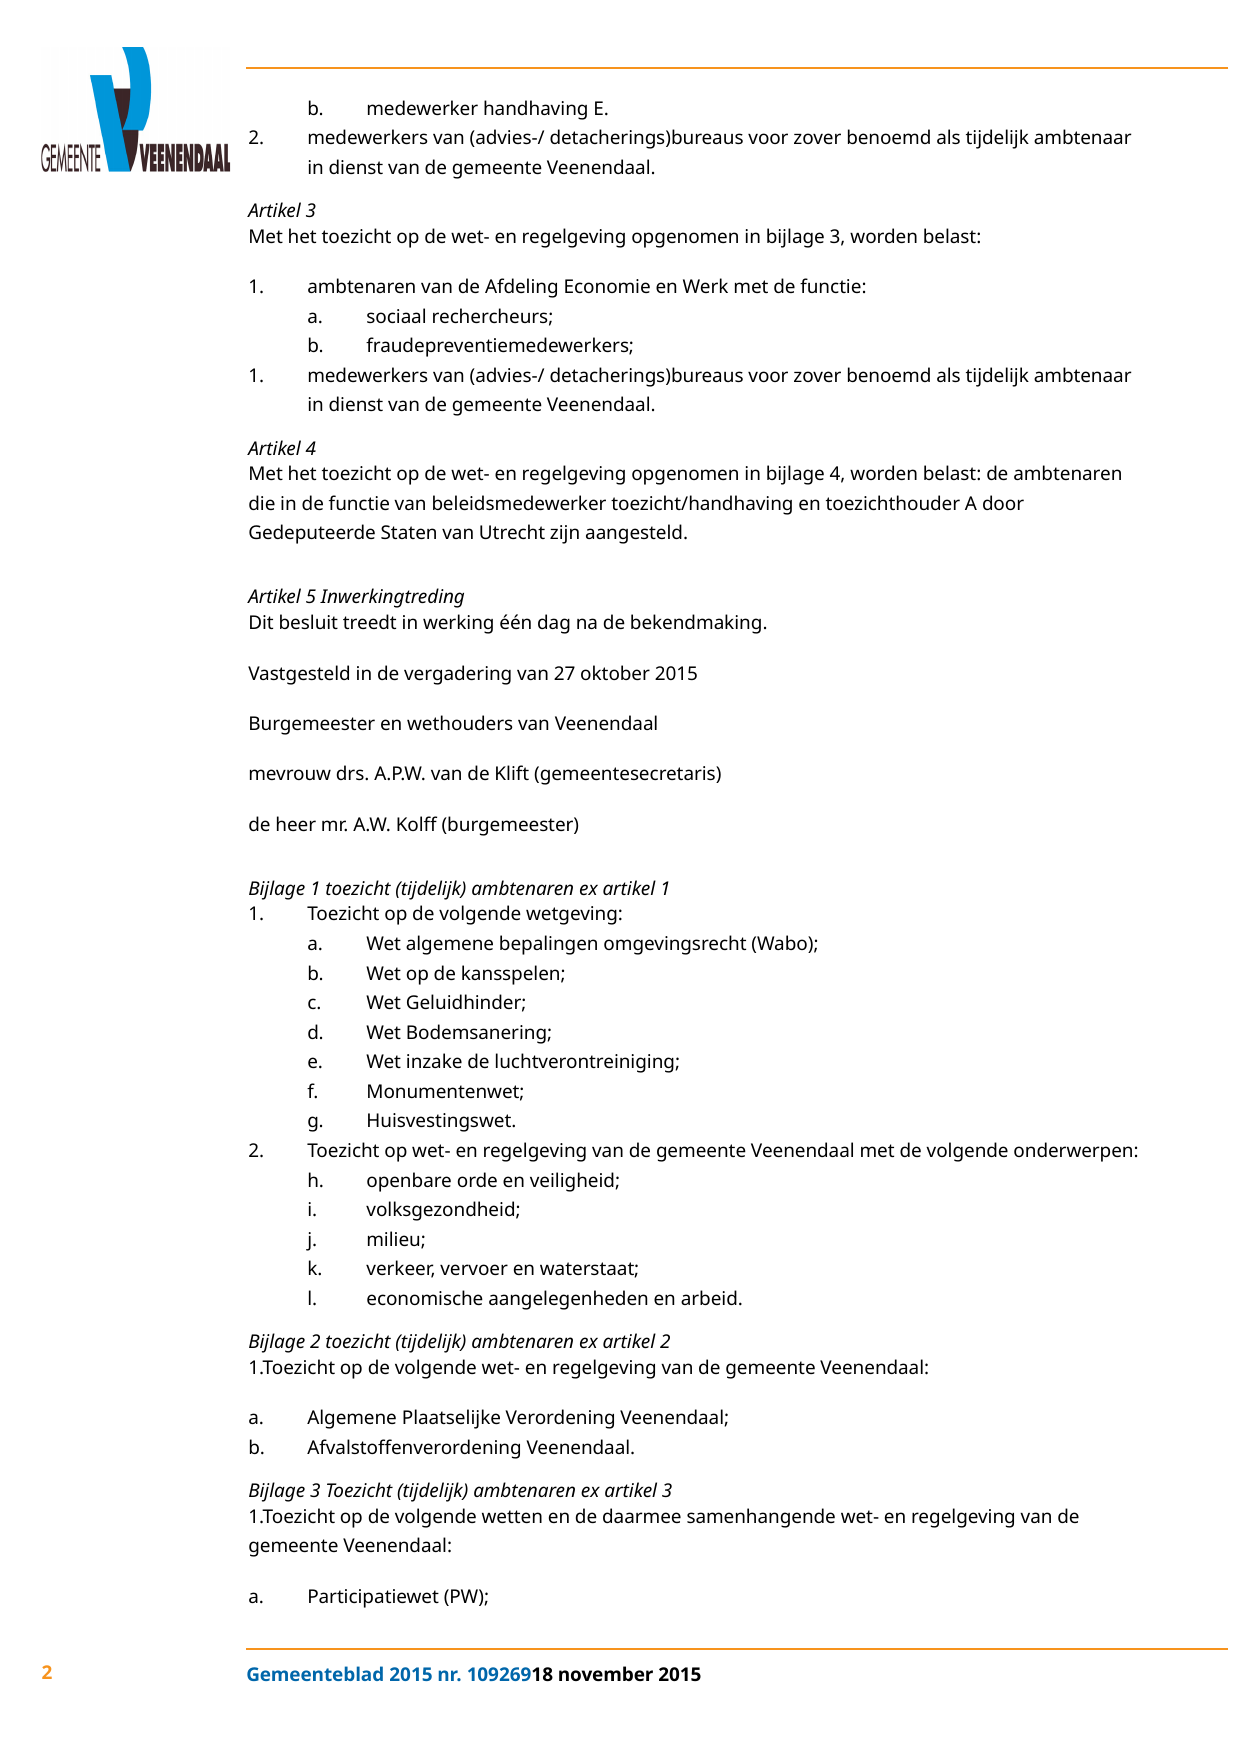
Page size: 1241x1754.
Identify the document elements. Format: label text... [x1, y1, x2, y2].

list milieu; [307, 1226, 1152, 1252]
list Participatiewet (PW); [248, 1583, 1152, 1609]
list Huisvestingswet. [307, 1108, 1152, 1133]
text Artikel 5 Inwerkingtreding [248, 583, 1152, 609]
text Bijlage 3 Toezicht (tijdelijk) ambtenaren ex artikel 3 [248, 1477, 1152, 1503]
list Wet Bodemsanering; [307, 1019, 1152, 1045]
list medewerkers van (advies-/ detacherings)bureaus voor zover benoemd als tijdelijk ambtenaar in dienst van de gemeente Veenendaal. [248, 124, 1152, 180]
text Bijlage 1 toezicht (tijdelijk) ambtenaren ex artikel 1 [248, 875, 1152, 901]
text Dit besluit treedt in werking één dag na de bekendmaking. [248, 609, 1152, 635]
list Toezicht op wet- en regelgeving van de gemeente Veenendaal met de volgende onderwerpen: [248, 1137, 1152, 1163]
text Artikel 4 [248, 435, 1152, 460]
list medewerkers van (advies-/ detacherings)bureaus voor zover benoemd als tijdelijk ambtenaar in dienst van de gemeente Veenendaal. [248, 362, 1152, 417]
text Artikel 3 [248, 197, 1152, 223]
text Burgemeester en wethouders van Veenendaal [248, 710, 1152, 736]
list sociaal rechercheurs; [307, 303, 1152, 328]
list medewerker handhaving E. [307, 95, 1152, 121]
list Wet op de kansspelen; [307, 960, 1152, 986]
list openbare orde en veiligheid; [307, 1167, 1152, 1193]
text Met het toezicht op de wet- en regelgeving opgenomen in bijlage 4, worden belast: de ambtenaren die in de functie van beleidsmedewerker toezicht/handhaving en toezichthouder A door Gedeputeerde Staten van Utrecht zijn aangesteld. [248, 460, 1152, 545]
list Toezicht op de volgende wetgeving: [248, 901, 1152, 926]
list economische aangelegenheden en arbeid. [307, 1285, 1152, 1311]
list volksgezondheid; [307, 1196, 1152, 1222]
text de heer mr. A.W. Kolff (burgemeester) [248, 811, 1152, 837]
picture [123, 47, 231, 172]
text Bijlage 2 toezicht (tijdelijk) ambtenaren ex artikel 2 [248, 1328, 1152, 1354]
list verkeer, vervoer en waterstaat; [307, 1256, 1152, 1281]
list Afvalstoffenverordening Veenendaal. [248, 1434, 1152, 1460]
text mevrouw drs. A.P.W. van de Klift (gemeentesecretaris) [248, 761, 1152, 786]
text Vastgesteld in de vergadering van 27 oktober 2015 [248, 660, 1152, 685]
list fraudepreventiemedewerkers; [307, 332, 1152, 358]
text 1.Toezicht op de volgende wetten en de daarmee samenhangende wet- en regelgeving van de gemeente Veenendaal: [248, 1503, 1152, 1558]
text Met het toezicht op de wet- en regelgeving opgenomen in bijlage 3, worden belast: [248, 223, 1152, 248]
list Wet algemene bepalingen omgevingsrecht (Wabo); [307, 930, 1152, 956]
list Monumentenwet; [307, 1078, 1152, 1104]
text 1.Toezicht op de volgende wet- en regelgeving van de gemeente Veenendaal: [248, 1354, 1152, 1380]
list ambtenaren van de Afdeling Economie en Werk met de functie: [248, 273, 1152, 299]
list Algemene Plaatselijke Verordening Veenendaal; [248, 1404, 1152, 1430]
list Wet inzake de luchtverontreiniging; [307, 1048, 1152, 1074]
list Wet Geluidhinder; [307, 989, 1152, 1015]
picture [41, 47, 130, 172]
